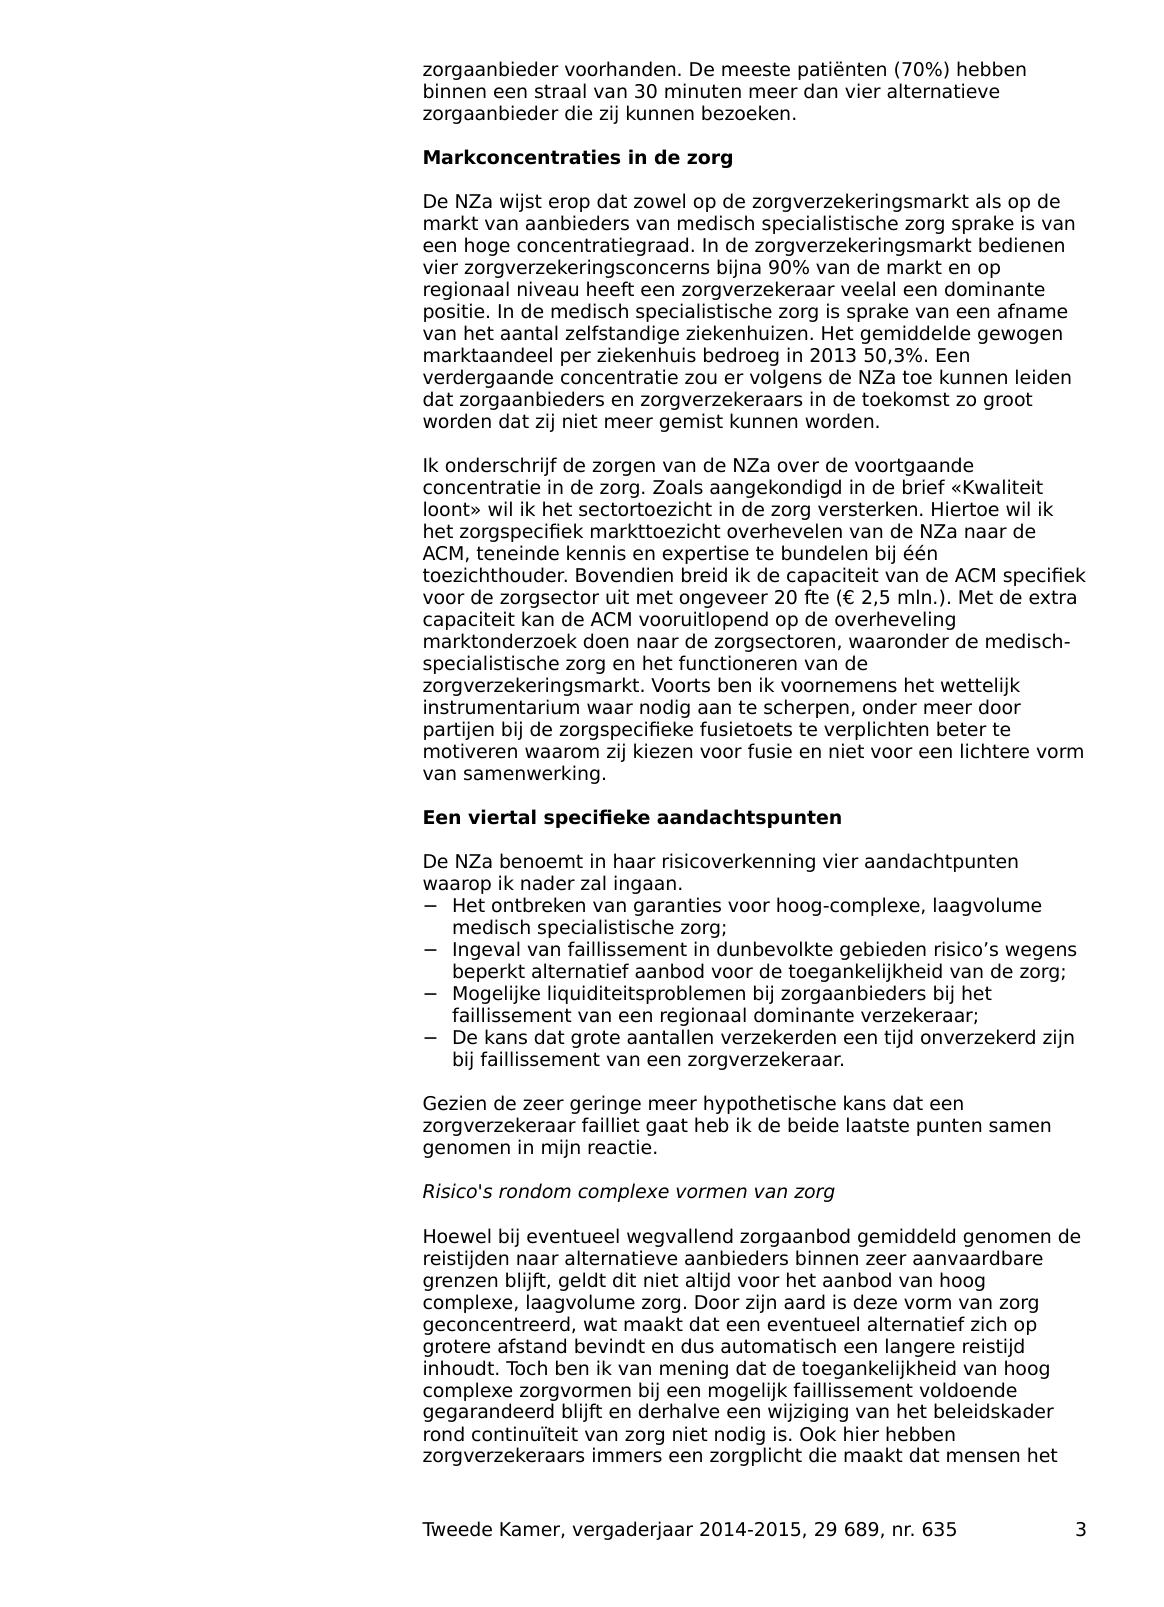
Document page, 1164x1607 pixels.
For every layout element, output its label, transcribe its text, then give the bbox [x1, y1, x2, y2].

text Gezien de zeer geringe meer hypothetische kans dat een zorgverzekeraar failliet gaat heb ik de beide laatste punten samen genomen in mijn reactie. [422, 1093, 1087, 1159]
subtitle Risico's rondom complexe vormen van zorg [422, 1181, 1087, 1203]
text zorgaanbieder voorhanden. De meeste patiënten (70%) hebben binnen een straal van 30 minuten meer dan vier alternatieve zorgaanbieder die zij kunnen bezoeken. [422, 59, 1087, 125]
text Ik onderschrijf de zorgen van de NZa over de voortgaande concentratie in de zorg. Zoals aangekondigd in de brief «Kwaliteit loont» wil ik het sectortoezicht in de zorg versterken. Hiertoe wil ik het zorgspecifiek markttoezicht overhevelen van de NZa naar de ACM, teneinde kennis en expertise te bundelen bij één toezichthouder. Bovendien breid ik de capaciteit van de ACM specifiek voor de zorgsector uit met ongeveer 20 fte (€ 2,5 mln.). Met de extra capaciteit kan de ACM vooruitlopend op de overheveling marktonderzoek doen naar de zorgsectoren, waaronder de medisch-specialistische zorg en het functioneren van de zorgverzekeringsmarkt. Voorts ben ik voornemens het wettelijk instrumentarium waar nodig aan te scherpen, onder meer door partijen bij de zorgspecifieke fusietoets te verplichten beter te motiveren waarom zij kiezen voor fusie en niet voor een lichtere vorm van samenwerking. [422, 455, 1087, 785]
text − Het ontbreken van garanties voor hoog-complexe, laagvolume medisch specialistische zorg; [422, 895, 1087, 939]
subtitle Een viertal specifieke aandachtspunten [422, 807, 1087, 829]
text − Ingeval van faillissement in dunbevolkte gebieden risico’s wegens beperkt alternatief aanbod voor de toegankelijkheid van de zorg; [422, 939, 1087, 983]
text Hoewel bij eventueel wegvallend zorgaanbod gemiddeld genomen de reistijden naar alternatieve aanbieders binnen zeer aanvaardbare grenzen blijft, geldt dit niet altijd voor het aanbod van hoog complexe, laagvolume zorg. Door zijn aard is deze vorm van zorg geconcentreerd, wat maakt dat een eventueel alternatief zich op grotere afstand bevindt en dus automatisch een langere reistijd inhoudt. Toch ben ik van mening dat de toegankelijkheid van hoog complexe zorgvormen bij een mogelijk faillissement voldoende gegarandeerd blijft en derhalve een wijziging van het beleidskader rond continuïteit van zorg niet nodig is. Ook hier hebben zorgverzekeraars immers een zorgplicht die maakt dat mensen het [422, 1226, 1087, 1467]
text De NZa wijst erop dat zowel op de zorgverzekeringsmarkt als op de markt van aanbieders van medisch specialistische zorg sprake is van een hoge concentratiegraad. In de zorgverzekeringsmarkt bedienen vier zorgverzekeringsconcerns bijna 90% van de markt en op regionaal niveau heeft een zorgverzekeraar veelal een dominante positie. In de medisch specialistische zorg is sprake van een afname van het aantal zelfstandige ziekenhuizen. Het gemiddelde gewogen marktaandeel per ziekenhuis bedroeg in 2013 50,3%. Een verdergaande concentratie zou er volgens de NZa toe kunnen leiden dat zorgaanbieders en zorgverzekeraars in de toekomst zo groot worden dat zij niet meer gemist kunnen worden. [422, 191, 1087, 433]
text De NZa benoemt in haar risicoverkenning vier aandachtpunten waarop ik nader zal ingaan. [422, 851, 1087, 895]
text − Mogelijke liquiditeitsproblemen bij zorgaanbieders bij het faillissement van een regionaal dominante verzekeraar; [422, 983, 1087, 1027]
subtitle Markconcentraties in de zorg [422, 147, 1087, 169]
text − De kans dat grote aantallen verzekerden een tijd onverzekerd zijn bij faillissement van een zorgverzekeraar. [422, 1027, 1087, 1071]
